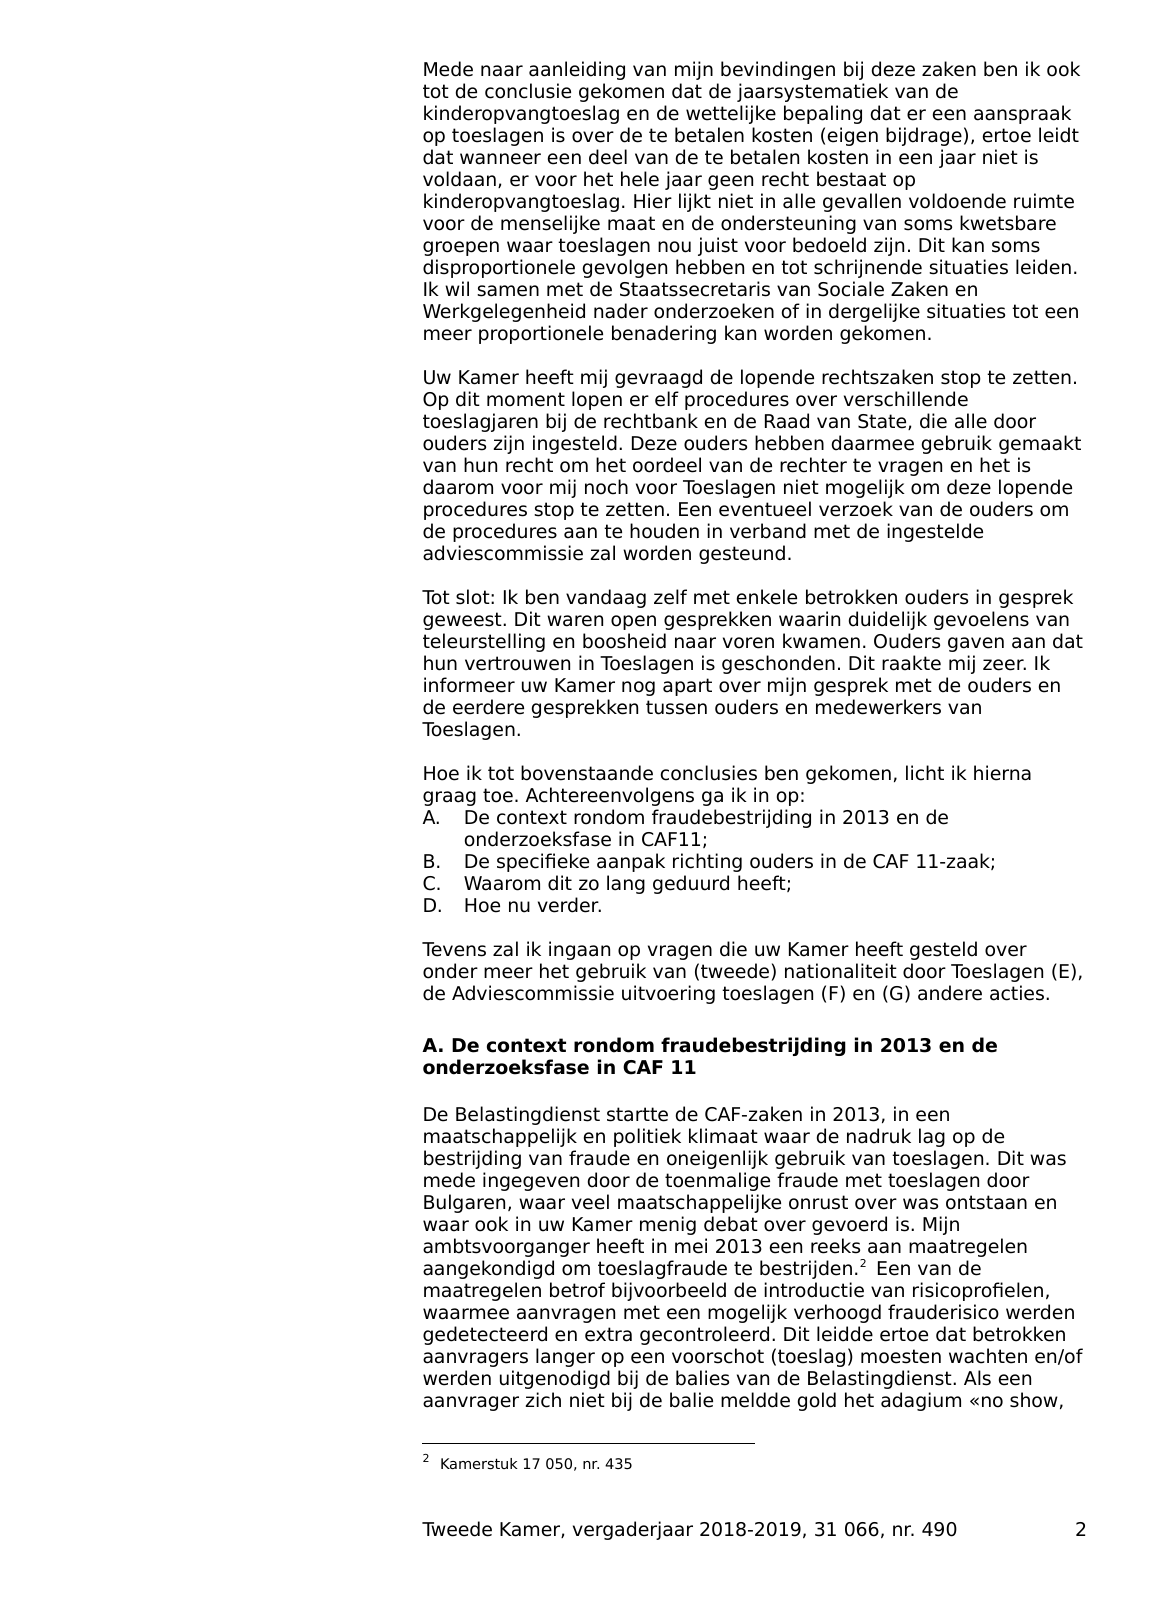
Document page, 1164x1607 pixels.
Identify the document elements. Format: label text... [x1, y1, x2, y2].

text De Belastingdienst startte de CAF-zaken in 2013, in een maatschappelijk en politiek klimaat waar de nadruk lag op de bestrijding van fraude en oneigenlijk gebruik van toeslagen. Dit was mede ingegeven door de toenmalige fraude met toeslagen door Bulgaren, waar veel maatschappelijke onrust over was ontstaan en waar ook in uw Kamer menig debat over gevoerd is. Mijn ambtsvoorganger heeft in mei 2013 een reeks aan maatregelen aangekondigd om toeslagfraude te bestrijden. Een van de maatregelen betrof bijvoorbeeld de introductie van risicoprofielen, waarmee aanvragen met een mogelijk verhoogd frauderisico werden gedetecteerd en extra gecontroleerd. Dit leidde ertoe dat betrokken aanvragers langer op een voorschot (toeslag) moesten wachten en/of werden uitgenodigd bij de balies van de Belastingdienst. Als een aanvrager zich niet bij de balie meldde gold het adagium «no show, [422, 1104, 1087, 1412]
text Tevens zal ik ingaan op vragen die uw Kamer heeft gesteld over onder meer het gebruik van (tweede) nationaliteit door Toeslagen (E), de Adviescommissie uitvoering toeslagen (F) en (G) andere acties. [422, 939, 1087, 1005]
text Mede naar aanleiding van mijn bevindingen bij deze zaken ben ik ook tot de conclusie gekomen dat de jaarsystematiek van de kinderopvangtoeslag en de wettelijke bepaling dat er een aanspraak op toeslagen is over de te betalen kosten (eigen bijdrage), ertoe leidt dat wanneer een deel van de te betalen kosten in een jaar niet is voldaan, er voor het hele jaar geen recht bestaat op kinderopvangtoeslag. Hier lijkt niet in alle gevallen voldoende ruimte voor de menselijke maat en de ondersteuning van soms kwetsbare groepen waar toeslagen nou juist voor bedoeld zijn. Dit kan soms disproportionele gevolgen hebben en tot schrijnende situaties leiden. Ik wil samen met de Staatssecretaris van Sociale Zaken en Werkgelegenheid nader onderzoeken of in dergelijke situaties tot een meer proportionele benadering kan worden gekomen. [422, 59, 1087, 345]
text Tot slot: Ik ben vandaag zelf met enkele betrokken ouders in gesprek geweest. Dit waren open gesprekken waarin duidelijk gevoelens van teleurstelling en boosheid naar voren kwamen. Ouders gaven aan dat hun vertrouwen in Toeslagen is geschonden. Dit raakte mij zeer. Ik informeer uw Kamer nog apart over mijn gesprek met de ouders en de eerdere gesprekken tussen ouders en medewerkers van Toeslagen. [422, 587, 1087, 741]
subtitle A. De context rondom fraudebestrijding in 2013 en de onderzoeksfase in CAF 11 [422, 1035, 1087, 1079]
text C. Waarom dit zo lang geduurd heeft; [422, 873, 1087, 895]
text Uw Kamer heeft mij gevraagd de lopende rechtszaken stop te zetten. Op dit moment lopen er elf procedures over verschillende toeslagjaren bij de rechtbank en de Raad van State, die alle door ouders zijn ingesteld. Deze ouders hebben daarmee gebruik gemaakt van hun recht om het oordeel van de rechter te vragen en het is daarom voor mij noch voor Toeslagen niet mogelijk om deze lopende procedures stop te zetten. Een eventueel verzoek van de ouders om de procedures aan te houden in verband met de ingestelde adviescommissie zal worden gesteund. [422, 367, 1087, 565]
text A. De context rondom fraudebestrijding in 2013 en de onderzoeksfase in CAF11; [422, 807, 1087, 851]
text Kamerstuk 17 050, nr. 435 [422, 1452, 1087, 1474]
text B. De specifieke aanpak richting ouders in de CAF 11-zaak; [422, 851, 1087, 873]
text D. Hoe nu verder. [422, 895, 1087, 917]
text Hoe ik tot bovenstaande conclusies ben gekomen, licht ik hierna graag toe. Achtereenvolgens ga ik in op: [422, 763, 1087, 807]
